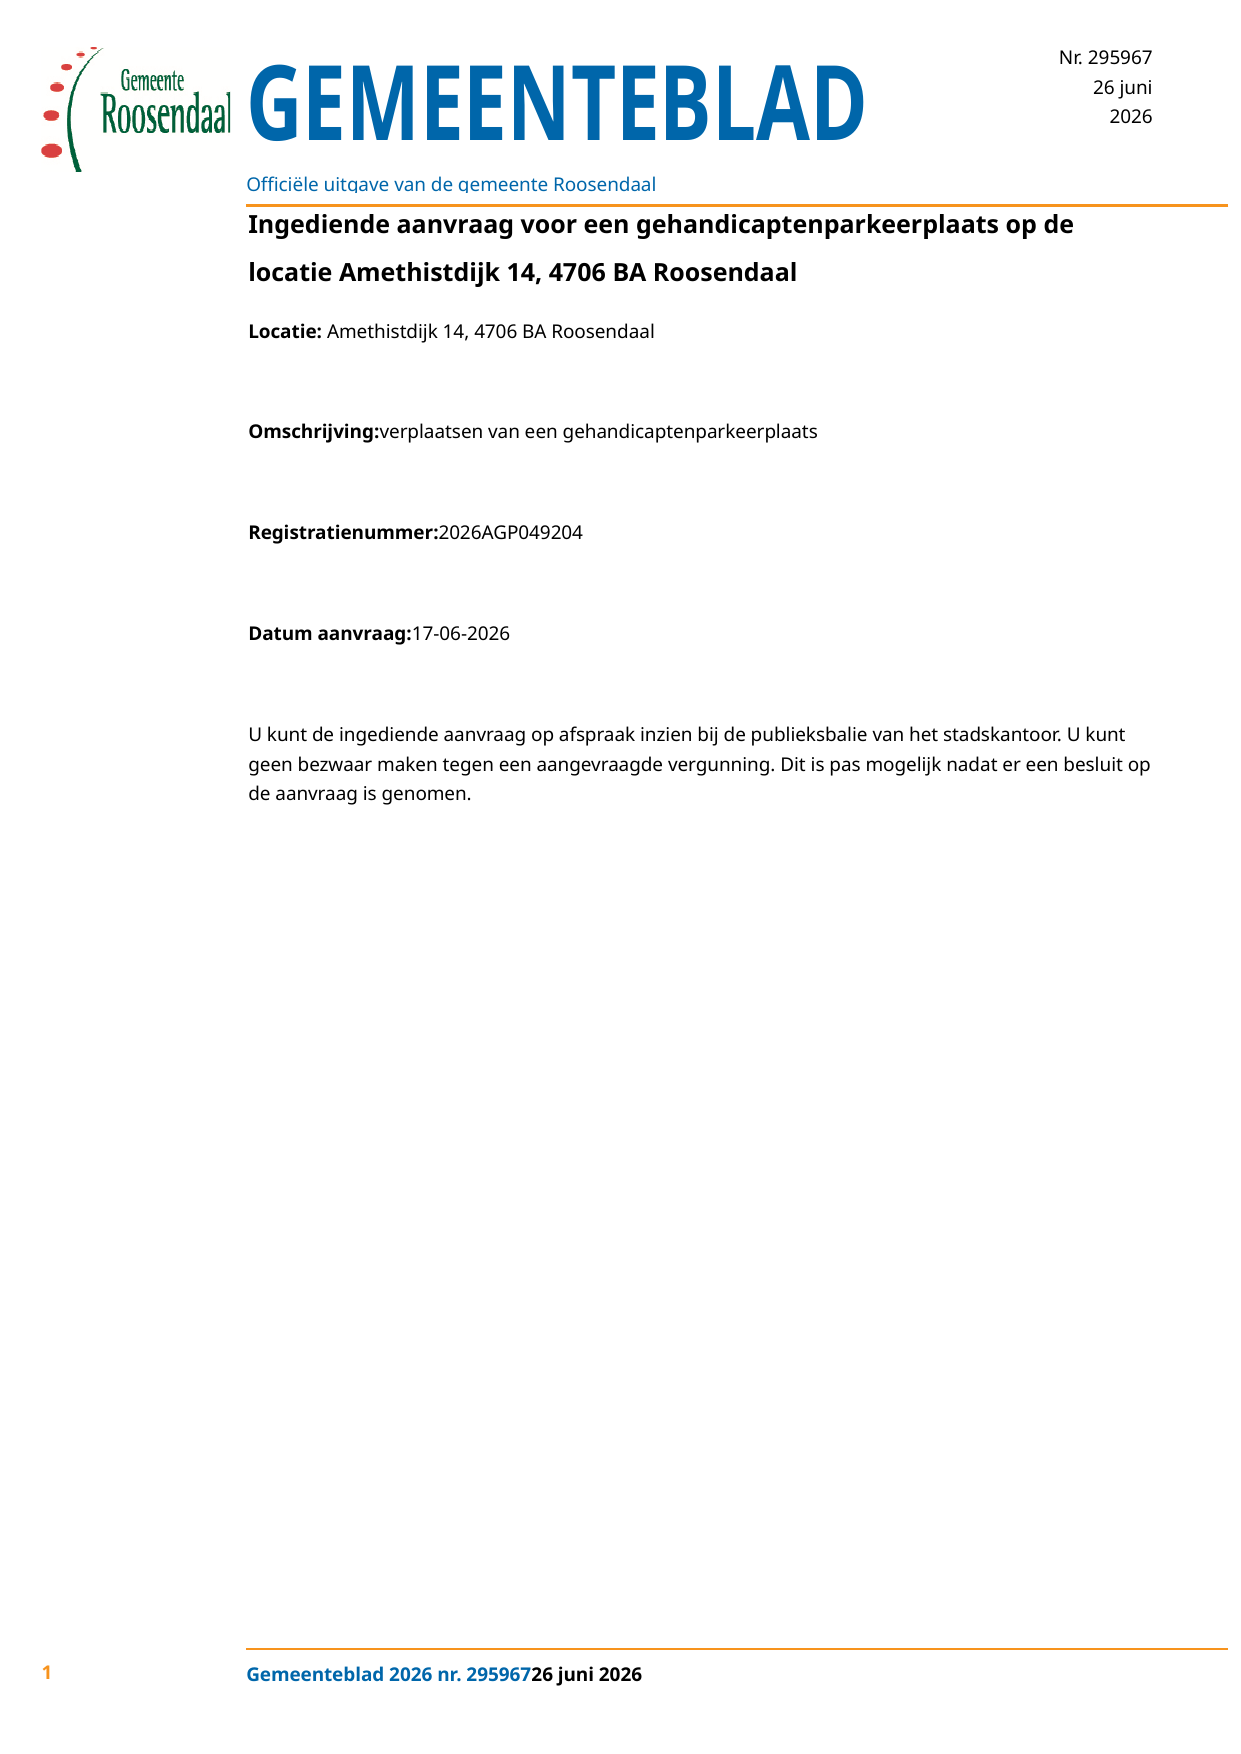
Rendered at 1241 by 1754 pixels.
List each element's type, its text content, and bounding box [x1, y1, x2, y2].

text Omschrijving:verplaatsen van een gehandicaptenparkeerplaats [248, 419, 1152, 444]
text U kunt de ingediende aanvraag op afspraak inzien bij de publieksbalie van het stadskantoor. U kunt geen bezwaar maken tegen een aangevraagde vergunning. Dit is pas mogelijk nadat er een besluit op de aanvraag is genomen. [248, 721, 1152, 806]
picture [41, 47, 231, 172]
text Datum aanvraag:17-06-2026 [248, 620, 1152, 646]
text Ingediende aanvraag voor een gehandicaptenparkeerplaats op de locatie Amethistdijk 14, 4706 BA Roosendaal [248, 207, 1152, 288]
text Registratienummer:2026AGP049204 [248, 519, 1152, 545]
text Locatie: Amethistdijk 14, 4706 BA Roosendaal [248, 318, 1152, 344]
